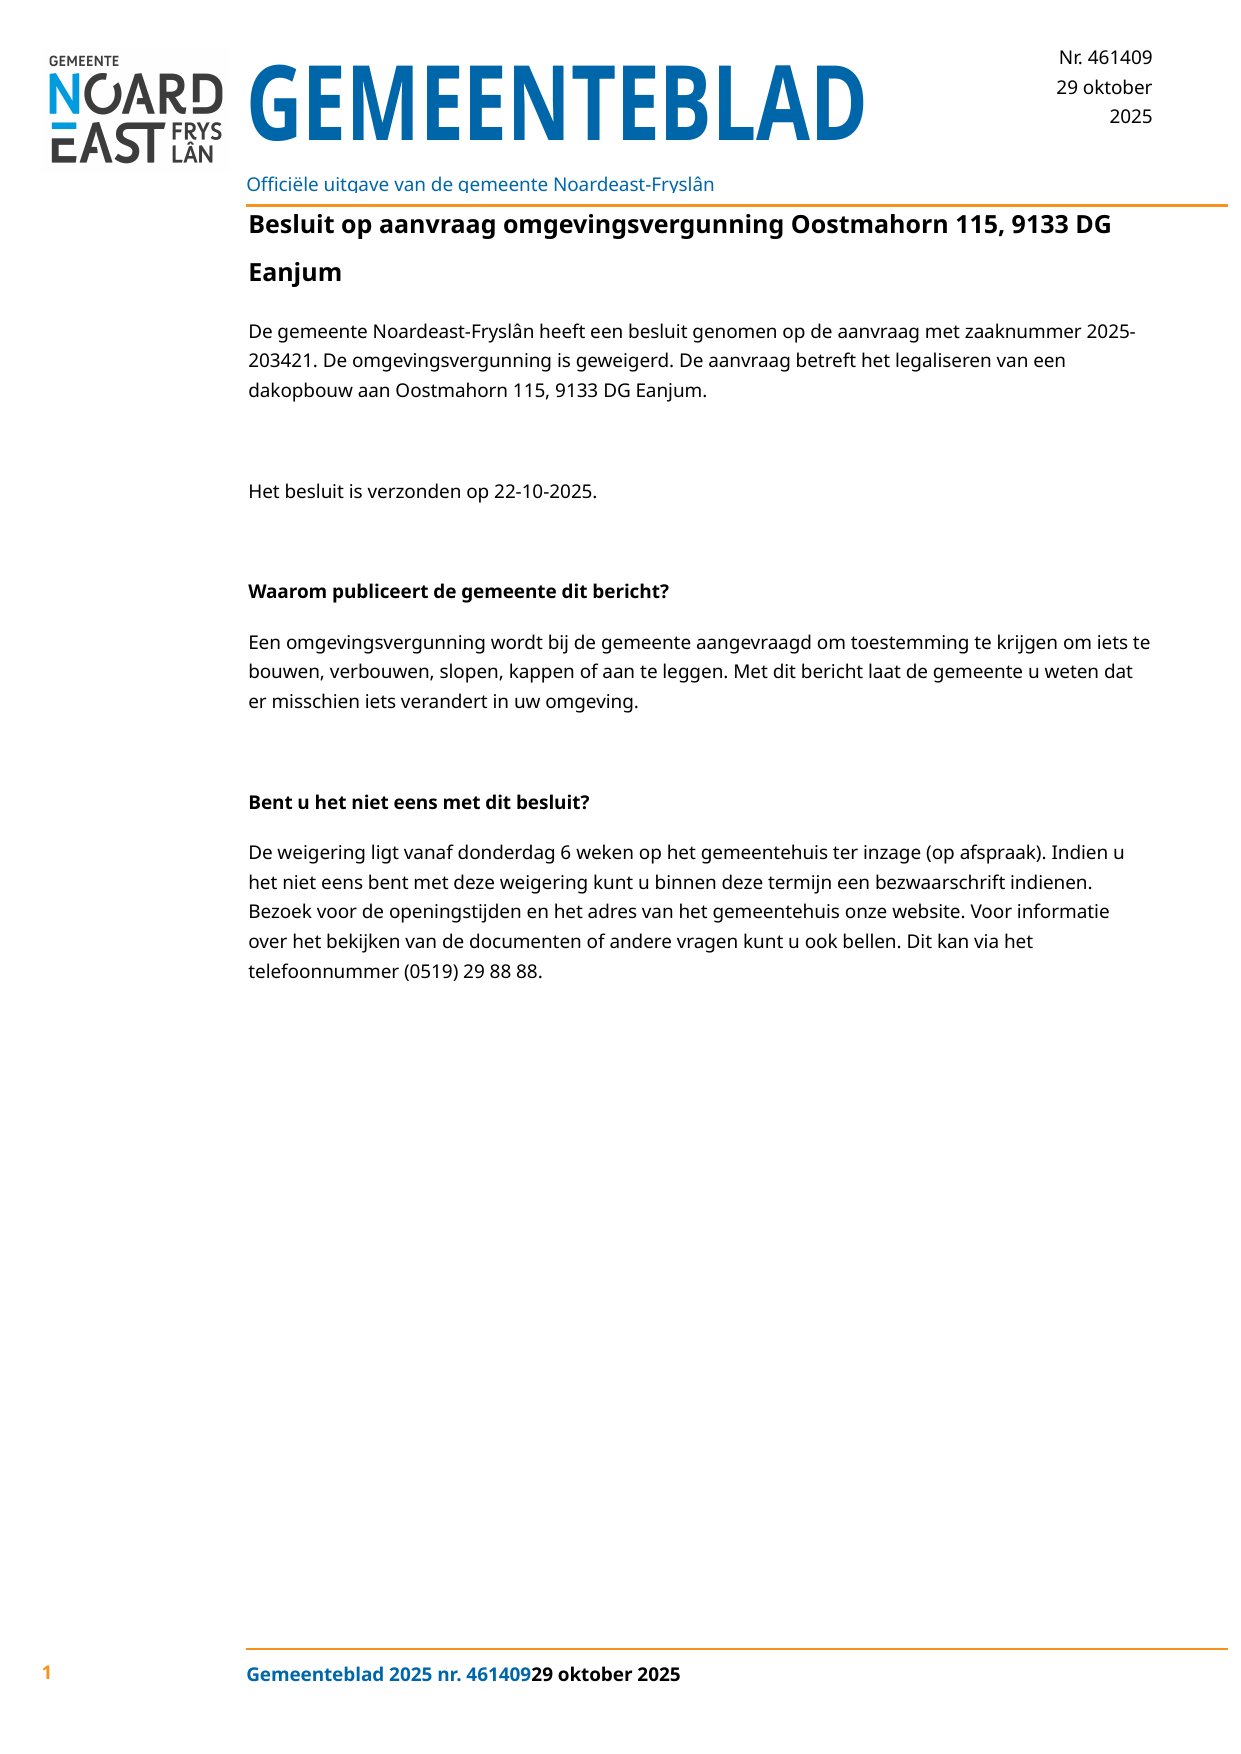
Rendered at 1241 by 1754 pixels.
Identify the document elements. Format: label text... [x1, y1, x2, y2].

text Bent u het niet eens met dit besluit? [248, 789, 1152, 815]
text Het besluit is verzonden op 22-10-2025. [248, 478, 1152, 504]
text De weigering ligt vanaf donderdag 6 weken op het gemeentehuis ter inzage (op afspraak). Indien u het niet eens bent met deze weigering kunt u binnen deze termijn een bezwaarschrift indienen. Bezoek voor de openingstijden en het adres van het gemeentehuis onze website. Voor informatie over het bekijken van de documenten of andere vragen kunt u ook bellen. Dit kan via het telefoonnummer (0519) 29 88 88. [248, 839, 1152, 984]
picture [41, 47, 231, 172]
text Waarom publiceert de gemeente dit bericht? [248, 579, 1152, 604]
text Een omgevingsvergunning wordt bij de gemeente aangevraagd om toestemming te krijgen om iets te bouwen, verbouwen, slopen, kappen of aan te leggen. Met dit bericht laat de gemeente u weten dat er misschien iets verandert in uw omgeving. [248, 629, 1152, 714]
text De gemeente Noardeast-Fryslân heeft een besluit genomen op de aanvraag met zaaknummer 2025-203421. De omgevingsvergunning is geweigerd. De aanvraag betreft het legaliseren van een dakopbouw aan Oostmahorn 115, 9133 DG Eanjum. [248, 318, 1152, 403]
text Besluit op aanvraag omgevingsvergunning Oostmahorn 115, 9133 DG Eanjum [248, 207, 1152, 288]
